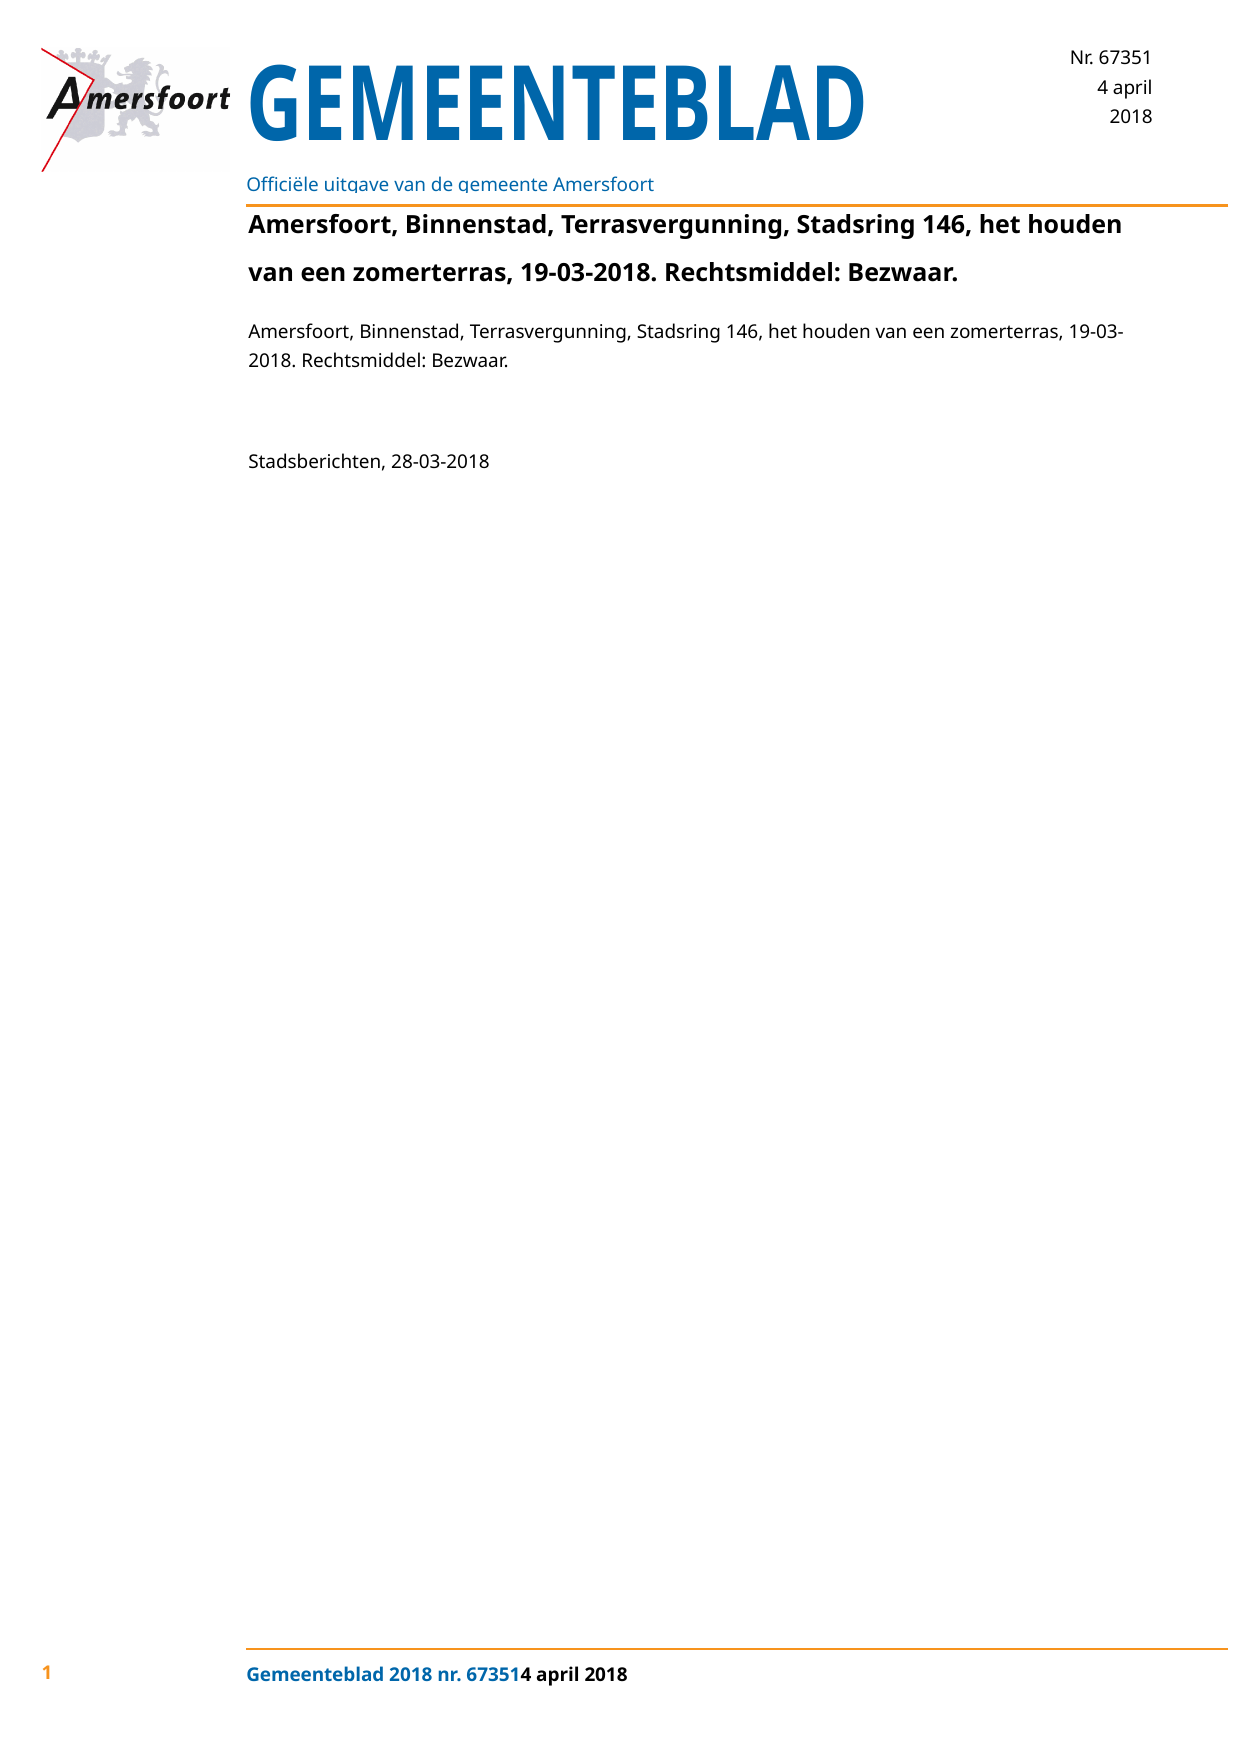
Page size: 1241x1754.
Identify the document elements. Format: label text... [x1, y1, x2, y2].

text Amersfoort, Binnenstad, Terrasvergunning, Stadsring 146, het houden van een zomerterras, 19-03-2018. Rechtsmiddel: Bezwaar. [248, 318, 1152, 373]
text Amersfoort, Binnenstad, Terrasvergunning, Stadsring 146, het houden van een zomerterras, 19-03-2018. Rechtsmiddel: Bezwaar. [248, 207, 1152, 288]
picture [41, 47, 231, 172]
text Stadsberichten, 28-03-2018 [248, 448, 1152, 474]
